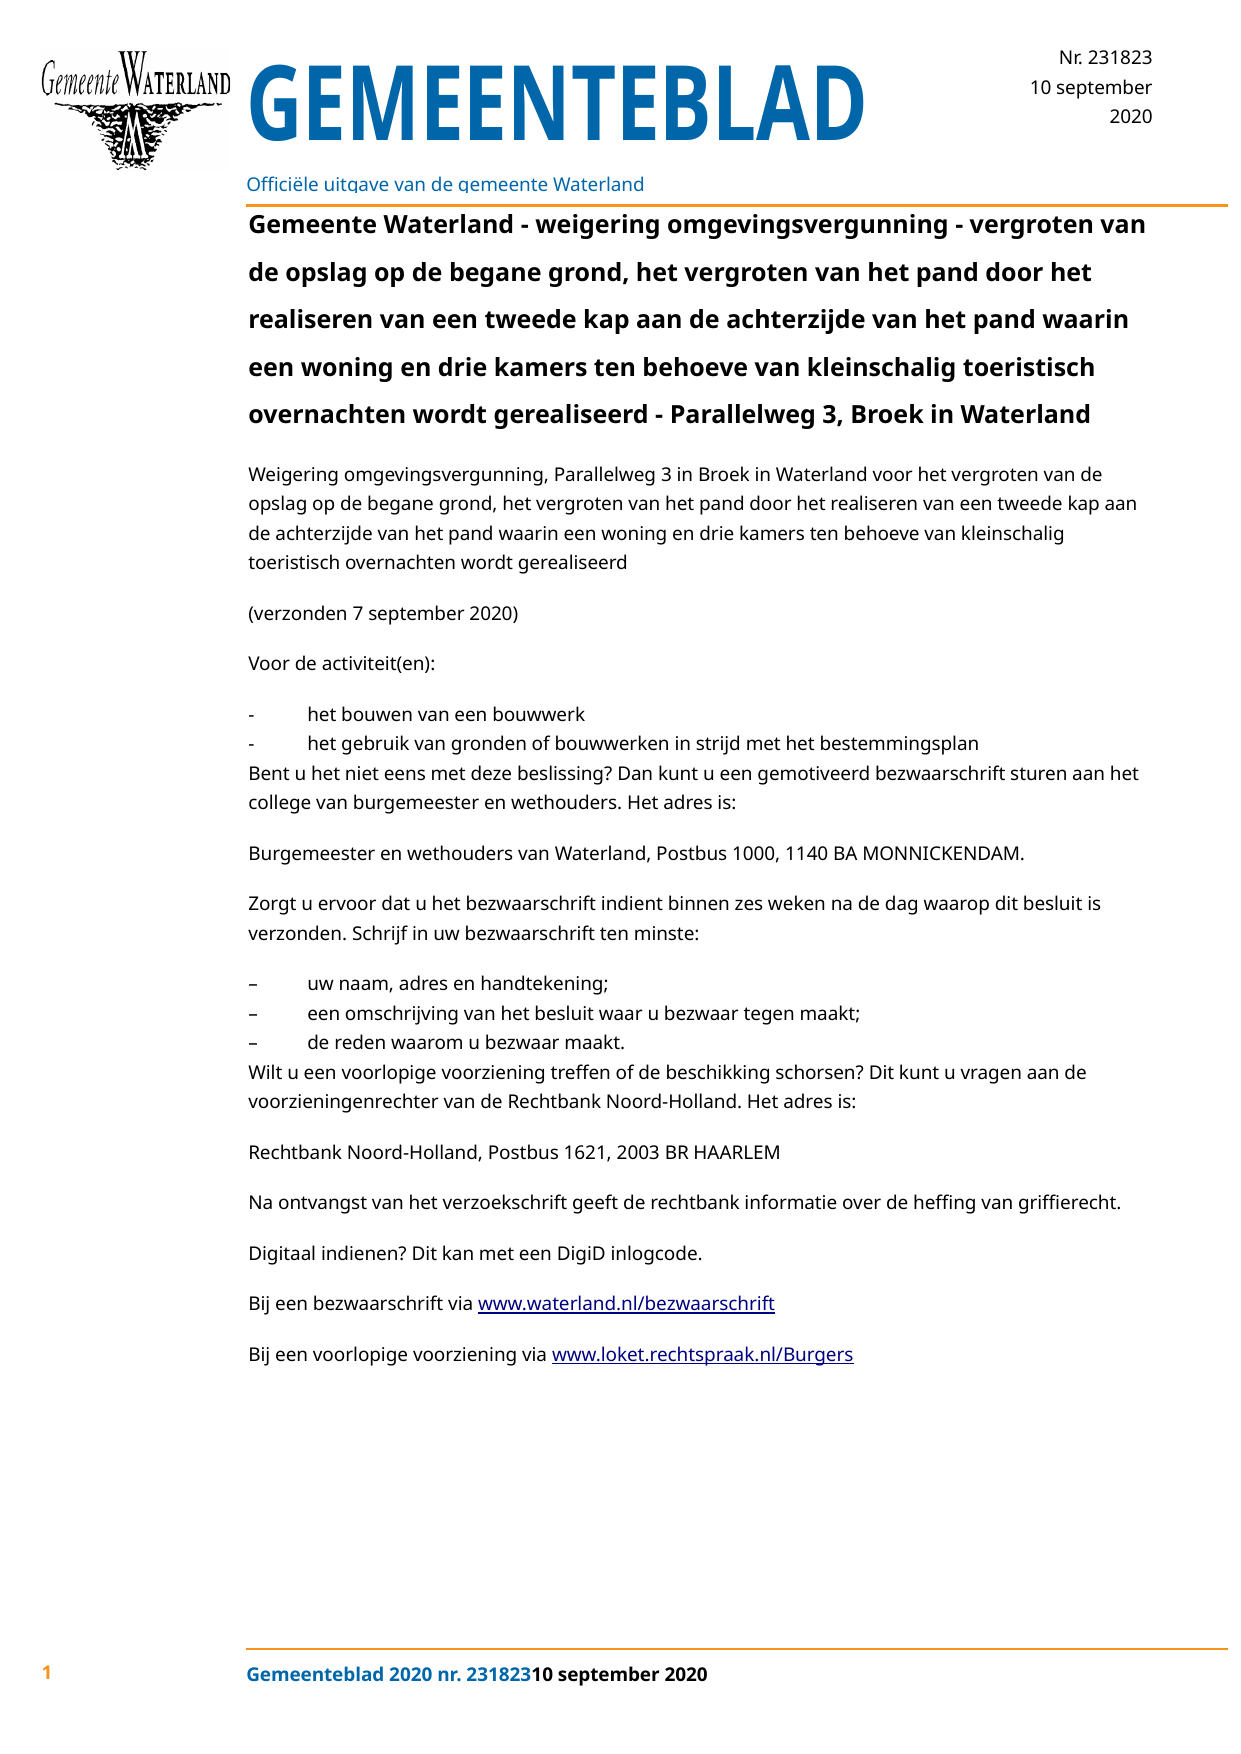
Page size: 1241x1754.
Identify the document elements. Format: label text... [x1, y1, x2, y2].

text Na ontvangst van het verzoekschrift geeft de rechtbank informatie over de heffing van griffierecht. [248, 1189, 1152, 1215]
picture [41, 47, 231, 172]
list een omschrijving van het besluit waar u bezwaar tegen maakt; [248, 1000, 1152, 1026]
text Burgemeester en wethouders van Waterland, Postbus 1000, 1140 BA MONNICKENDAM. [248, 840, 1152, 866]
list het bouwen van een bouwwerk [248, 701, 1152, 726]
text Bent u het niet eens met deze beslissing? Dan kunt u een gemotiveerd bezwaarschrift sturen aan het college van burgemeester en wethouders. Het adres is: [248, 760, 1152, 815]
text Wilt u een voorlopige voorziening treffen of de beschikking schorsen? Dit kunt u vragen aan de voorzieningenrechter van de Rechtbank Noord-Holland. Het adres is: [248, 1059, 1152, 1114]
list de reden waarom u bezwaar maakt. [248, 1029, 1152, 1055]
text (verzonden 7 september 2020) [248, 600, 1152, 626]
text Digitaal indienen? Dit kan met een DigiD inlogcode. [248, 1240, 1152, 1266]
text Bij een bezwaarschrift via www.waterland.nl/bezwaarschrift [248, 1290, 1152, 1316]
text Gemeente Waterland - weigering omgevingsvergunning - vergroten van de opslag op de begane grond, het vergroten van het pand door het realiseren van een tweede kap aan de achterzijde van het pand waarin een woning en drie kamers ten behoeve van kleinschalig toeristisch overnachten wordt gerealiseerd - Parallelweg 3, Broek in Waterland [248, 207, 1152, 431]
text Rechtbank Noord-Holland, Postbus 1621, 2003 BR HAARLEM [248, 1139, 1152, 1165]
text Bij een voorlopige voorziening via www.loket.rechtspraak.nl/Burgers [248, 1341, 1152, 1366]
text Voor de activiteit(en): [248, 650, 1152, 676]
text Weigering omgevingsvergunning, Parallelweg 3 in Broek in Waterland voor het vergroten van de opslag op de begane grond, het vergroten van het pand door het realiseren van een tweede kap aan de achterzijde van het pand waarin een woning en drie kamers ten behoeve van kleinschalig toeristisch overnachten wordt gerealiseerd [248, 461, 1152, 575]
list uw naam, adres en handtekening; [248, 970, 1152, 996]
list het gebruik van gronden of bouwwerken in strijd met het bestemmingsplan [248, 730, 1152, 756]
text Zorgt u ervoor dat u het bezwaarschrift indient binnen zes weken na de dag waarop dit besluit is verzonden. Schrijf in uw bezwaarschrift ten minste: [248, 890, 1152, 946]
